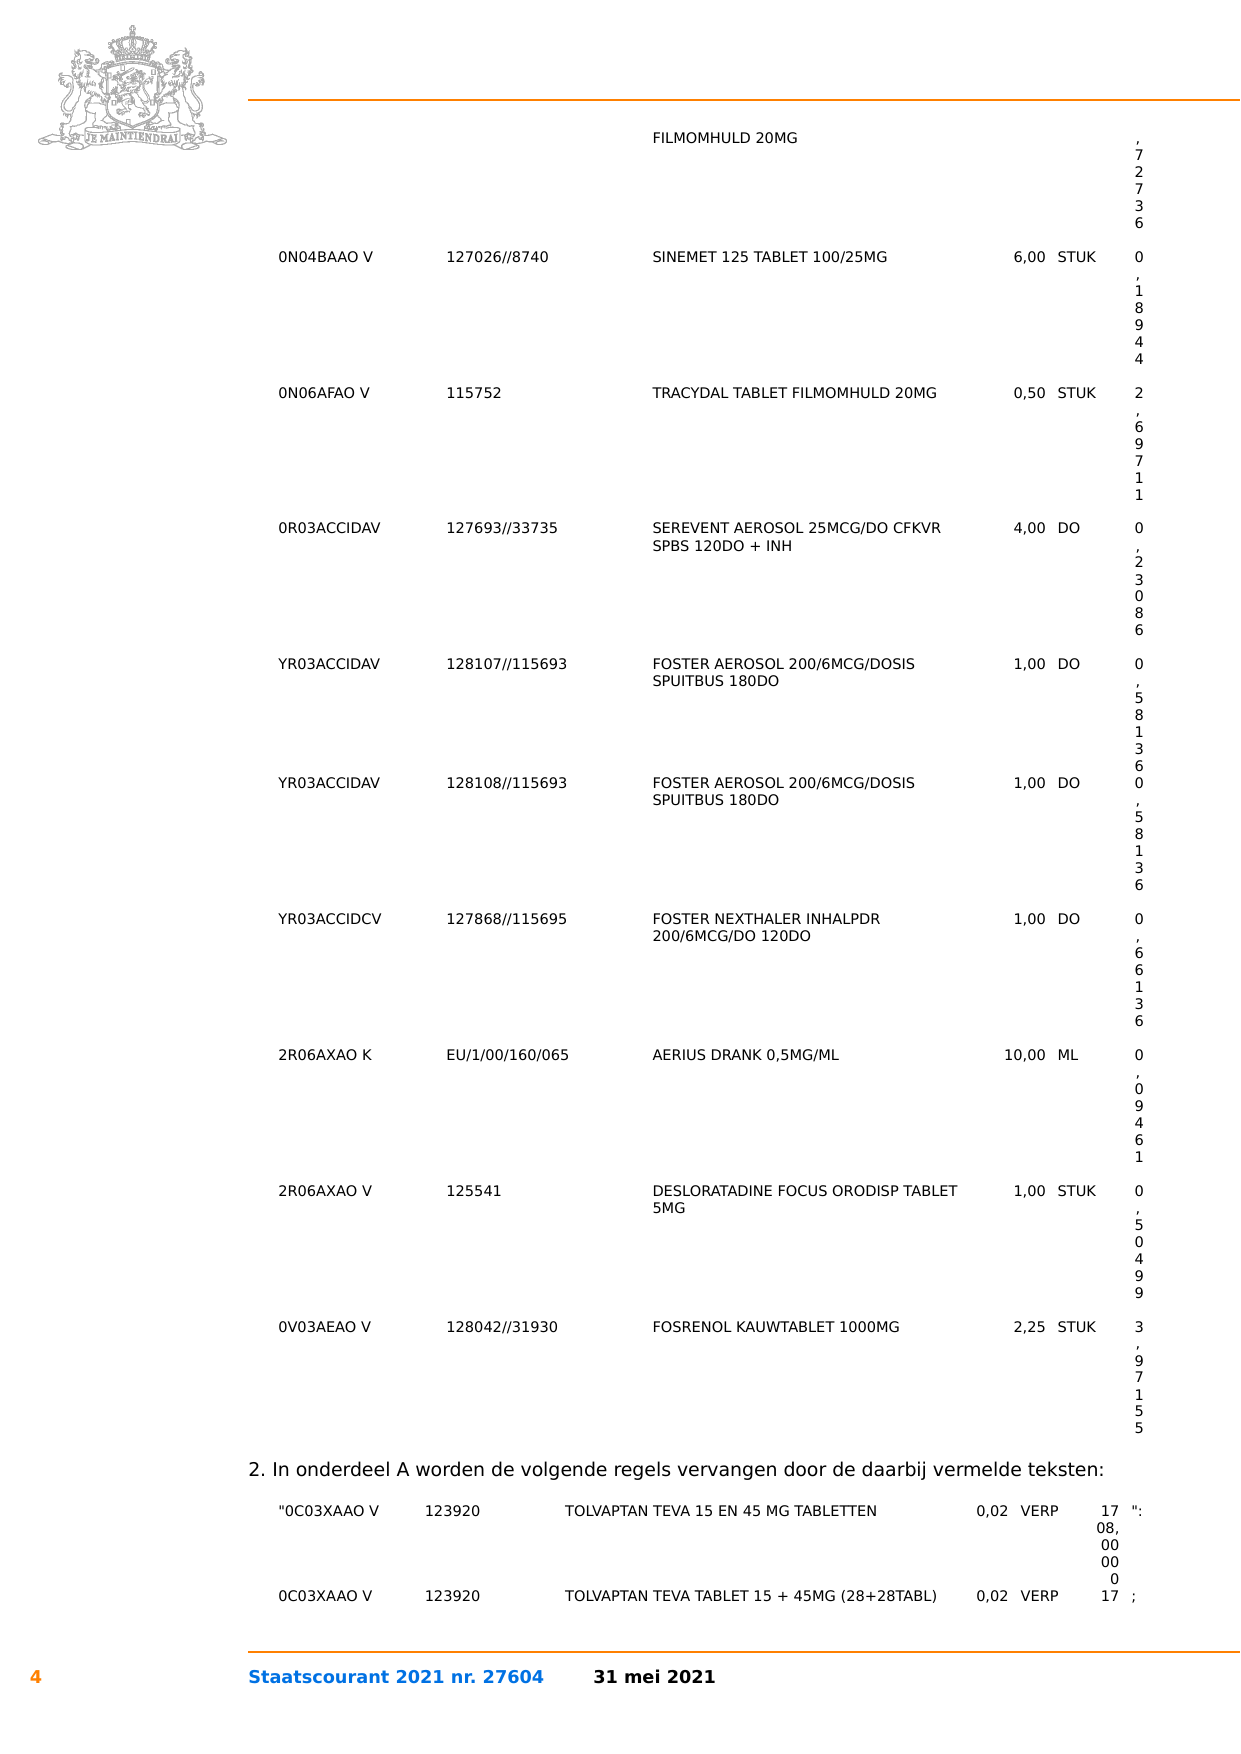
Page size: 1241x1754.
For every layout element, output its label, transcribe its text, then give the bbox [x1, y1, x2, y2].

table_cell 0,18944 [1128, 249, 1146, 368]
table_cell 4,00 [977, 520, 1052, 639]
table_cell [1146, 1319, 1163, 1437]
table_cell 0,66136 [1128, 911, 1146, 1030]
table_cell 2R06AXAO V [278, 1183, 440, 1301]
table_cell TOLVAPTAN TEVA TABLET 15 + 45MG (28+28TABL) [559, 1588, 946, 1605]
table_header VERP [1014, 1503, 1087, 1588]
table_cell 128108//115693 [440, 775, 646, 894]
table_cell 0,09461 [1128, 1047, 1146, 1166]
table_cell 1,00 [977, 911, 1052, 1030]
table_cell [278, 232, 1163, 249]
table_cell [278, 504, 1163, 520]
table_cell 0V03AEAO V [278, 1319, 440, 1437]
table_cell 0,58136 [1128, 656, 1146, 775]
table_cell 6,00 [977, 249, 1052, 368]
table_cell 0R03ACCIDAV [278, 520, 440, 639]
table_cell FOSTER AEROSOL 200/6MCG/DOSIS SPUITBUS 180DO [646, 775, 977, 894]
table_cell SEREVENT AEROSOL 25MCG/DO CFKVR SPBS 120DO + INH [646, 520, 977, 639]
table_cell AERIUS DRANK 0,5MG/ML [646, 1047, 977, 1166]
table_cell 0,58136 [1128, 775, 1146, 894]
table_cell 1,00 [977, 1183, 1052, 1301]
table_cell [278, 639, 1163, 656]
table_header 123920 [419, 1503, 559, 1588]
table_cell [440, 130, 646, 232]
table_header ": [1125, 1503, 1163, 1588]
table_header TOLVAPTAN TEVA 15 EN 45 MG TABLETTEN [559, 1503, 946, 1588]
table_cell 115752 [440, 385, 646, 503]
table_header 0,02 [946, 1503, 1014, 1588]
table_cell [977, 130, 1052, 232]
table_cell YR03ACCIDCV [278, 911, 440, 1030]
table_cell STUK [1052, 385, 1128, 503]
table_cell 127026//8740 [440, 249, 646, 368]
table_cell SINEMET 125 TABLET 100/25MG [646, 249, 977, 368]
table_cell [278, 1166, 1163, 1183]
table_cell 0N06AFAO V [278, 385, 440, 503]
table_cell 0C03XAAO V [278, 1588, 418, 1605]
table_cell 1,00 [977, 775, 1052, 894]
table_cell 1,00 [977, 656, 1052, 775]
table_cell [1146, 520, 1163, 639]
table_cell ,72736 [1128, 130, 1146, 232]
table_cell [1052, 130, 1128, 232]
table_cell EU/1/00/160/065 [440, 1047, 646, 1166]
table_cell [1146, 385, 1163, 503]
table_cell 127868//115695 [440, 911, 646, 1030]
table_cell FOSTER AEROSOL 200/6MCG/DOSIS SPUITBUS 180DO [646, 656, 977, 775]
table_cell [1146, 775, 1163, 894]
table_cell 0N04BAAO V [278, 249, 440, 368]
table_cell YR03ACCIDAV [278, 775, 440, 894]
table_cell 3,97155 [1128, 1319, 1146, 1437]
table_cell 2,69711 [1128, 385, 1146, 503]
table_cell 125541 [440, 1183, 646, 1301]
table_cell 0,23086 [1128, 520, 1146, 639]
table_cell 17 [1087, 1588, 1125, 1605]
table_cell [1146, 911, 1163, 1030]
table_cell FILMOMHULD 20MG [646, 130, 977, 232]
table_cell 0,50 [977, 385, 1052, 503]
table_cell DO [1052, 911, 1128, 1030]
table_cell 2,25 [977, 1319, 1052, 1437]
table_cell [278, 130, 440, 232]
table_cell 123920 [419, 1588, 559, 1605]
text 2. In onderdeel A worden de volgende regels vervangen door de daarbij vermelde teksten: [248, 1459, 1163, 1481]
table_header "0C03XAAO V [278, 1503, 418, 1588]
table_cell STUK [1052, 249, 1128, 368]
table_cell [278, 1301, 1163, 1318]
table_cell 127693//33735 [440, 520, 646, 639]
table_cell STUK [1052, 1183, 1128, 1301]
table_cell YR03ACCIDAV [278, 656, 440, 775]
table_cell 2R06AXAO K [278, 1047, 440, 1166]
picture [38, 25, 227, 150]
table_cell 0,02 [946, 1588, 1014, 1605]
table_cell [1146, 249, 1163, 368]
table_cell DO [1052, 520, 1128, 639]
table_cell 10,00 [977, 1047, 1052, 1166]
table_cell [1146, 656, 1163, 775]
table_cell 128107//115693 [440, 656, 646, 775]
table_cell STUK [1052, 1319, 1128, 1437]
table_cell DO [1052, 656, 1128, 775]
table_cell [278, 1030, 1163, 1047]
table_cell 0,50499 [1128, 1183, 1146, 1301]
table_cell DO [1052, 775, 1128, 894]
table_cell DESLORATADINE FOCUS ORODISP TABLET 5MG [646, 1183, 977, 1301]
table_cell 128042//31930 [440, 1319, 646, 1437]
table_cell TRACYDAL TABLET FILMOMHULD 20MG [646, 385, 977, 503]
table_cell VERP [1014, 1588, 1087, 1605]
table_header 1708,00000 [1087, 1503, 1125, 1588]
table_cell [278, 368, 1163, 384]
table_cell FOSTER NEXTHALER INHALPDR 200/6MCG/DO 120DO [646, 911, 977, 1030]
table_cell ML [1052, 1047, 1128, 1166]
table_cell ; [1125, 1588, 1163, 1605]
table_cell FOSRENOL KAUWTABLET 1000MG [646, 1319, 977, 1437]
table_cell [1146, 1183, 1163, 1301]
table_cell [1146, 130, 1163, 232]
table_cell [1146, 1047, 1163, 1166]
table_cell [278, 894, 1163, 911]
